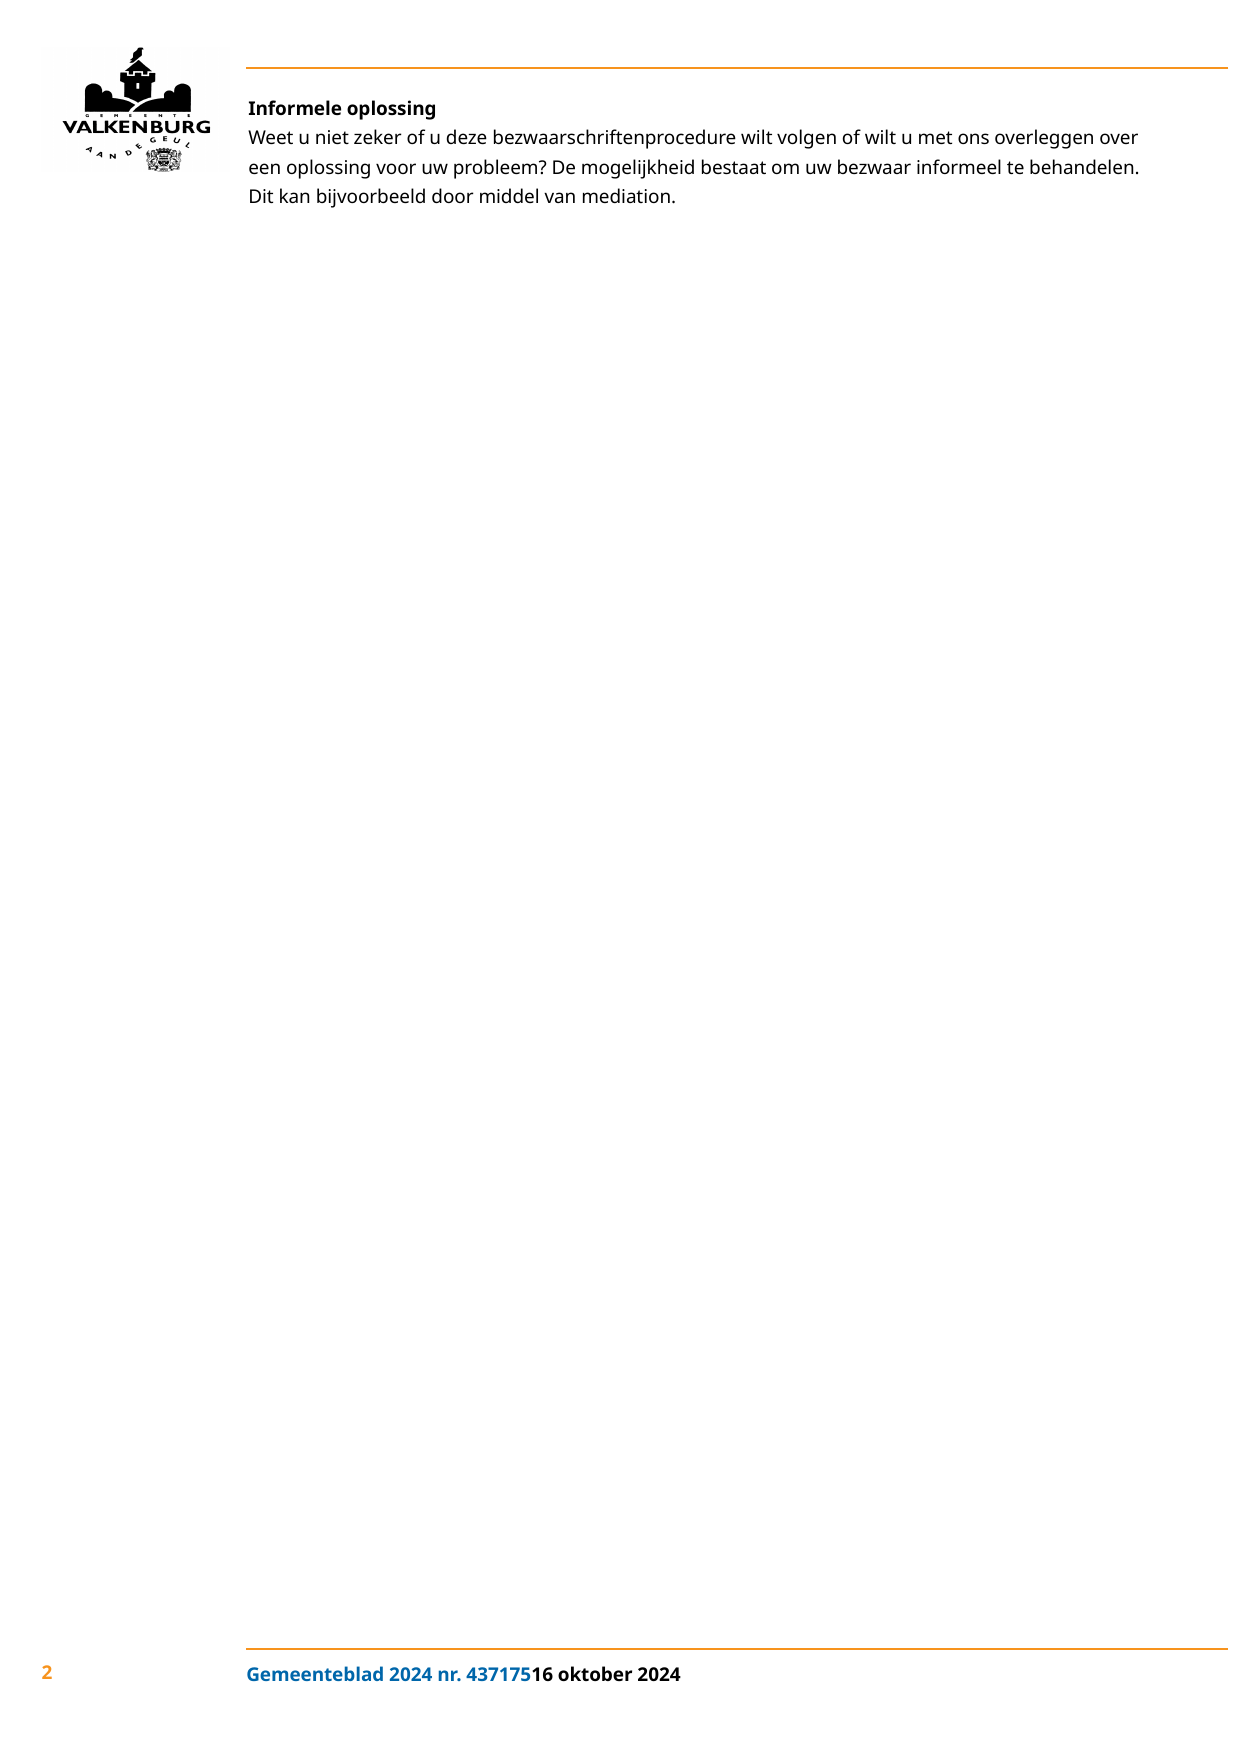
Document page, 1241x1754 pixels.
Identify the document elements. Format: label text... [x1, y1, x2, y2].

text Weet u niet zeker of u deze bezwaarschriftenprocedure wilt volgen of wilt u met ons overleggen over een oplossing voor uw probleem? De mogelijkheid bestaat om uw bezwaar informeel te behandelen. Dit kan bijvoorbeeld door middel van mediation. [248, 124, 1152, 209]
picture [41, 47, 231, 172]
text Informele oplossing [248, 95, 1152, 121]
